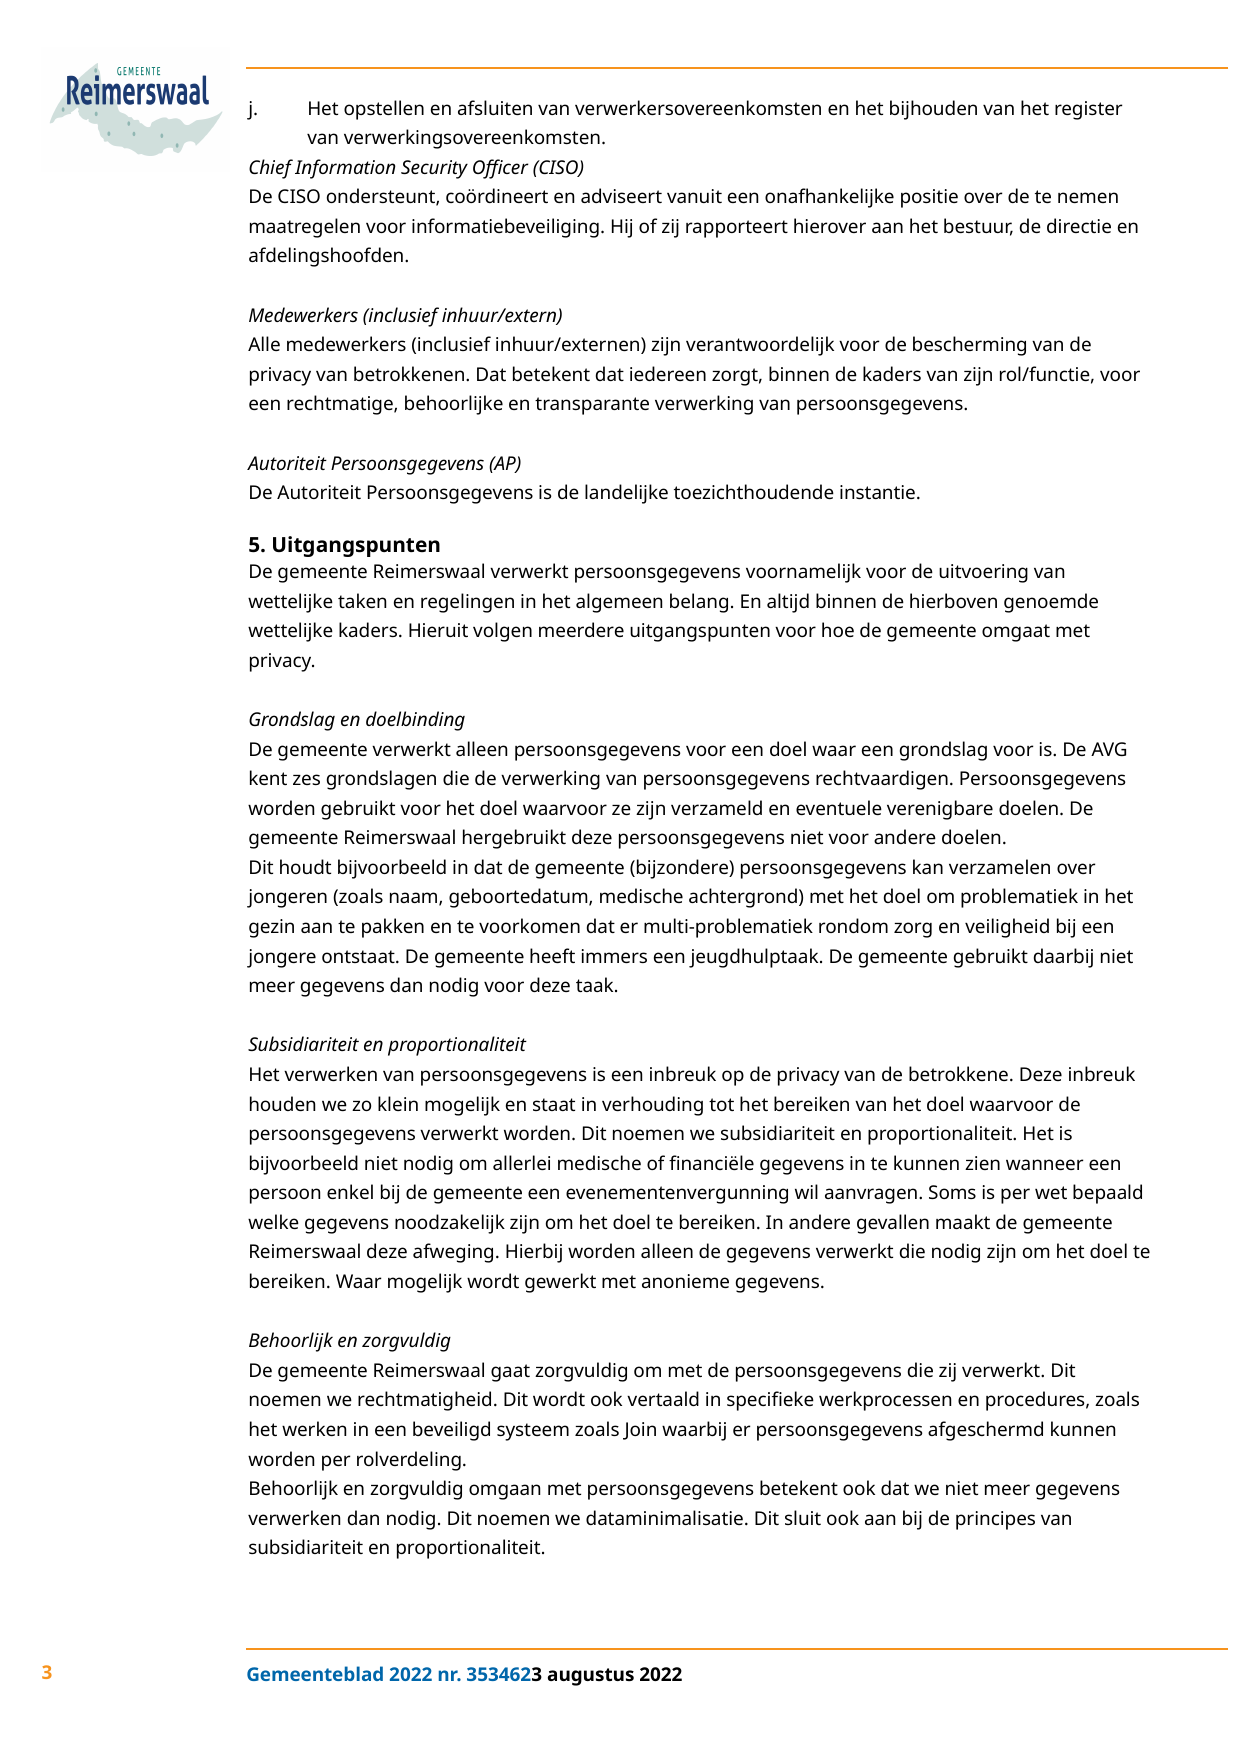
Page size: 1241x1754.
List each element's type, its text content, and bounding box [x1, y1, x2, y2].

text Chief Information Security Officer (CISO) [248, 154, 1152, 180]
text De gemeente Reimerswaal gaat zorgvuldig om met de persoonsgegevens die zij verwerkt. Dit noemen we rechtmatigheid. Dit wordt ook vertaald in specifieke werkprocessen en procedures, zoals het werken in een beveiligd systeem zoals Join waarbij er persoonsgegevens afgeschermd kunnen worden per rolverdeling. [248, 1357, 1152, 1471]
text Behoorlijk en zorgvuldig omgaan met persoonsgegevens betekent ook dat we niet meer gegevens verwerken dan nodig. Dit noemen we dataminimalisatie. Dit sluit ook aan bij de principes van subsidiariteit en proportionaliteit. [248, 1475, 1152, 1560]
text De gemeente Reimerswaal verwerkt persoonsgegevens voornamelijk voor de uitvoering van wettelijke taken en regelingen in het algemeen belang. En altijd binnen de hierboven genoemde wettelijke kaders. Hieruit volgen meerdere uitgangspunten voor hoe de gemeente omgaat met privacy. [248, 558, 1152, 673]
text Medewerkers (inclusief inhuur/extern) [248, 302, 1152, 328]
text De CISO ondersteunt, coördineert en adviseert vanuit een onafhankelijke positie over de te nemen maatregelen voor informatiebeveiliging. Hij of zij rapporteert hierover aan het bestuur, de directie en afdelingshoofden. [248, 183, 1152, 268]
list Het opstellen en afsluiten van verwerkersovereenkomsten en het bijhouden van het register van verwerkingsovereenkomsten. [248, 95, 1152, 150]
text De gemeente verwerkt alleen persoonsgegevens voor een doel waar een grondslag voor is. De AVG kent zes grondslagen die de verwerking van persoonsgegevens rechtvaardigen. Persoonsgegevens worden gebruikt voor het doel waarvoor ze zijn verzameld en eventuele verenigbare doelen. De gemeente Reimerswaal hergebruikt deze persoonsgegevens niet voor andere doelen. [248, 736, 1152, 850]
picture [41, 47, 231, 172]
text Dit houdt bijvoorbeeld in dat de gemeente (bijzondere) persoonsgegevens kan verzamelen over jongeren (zoals naam, geboortedatum, medische achtergrond) met het doel om problematiek in het gezin aan te pakken en te voorkomen dat er multi-problematiek rondom zorg en veiligheid bij een jongere ontstaat. De gemeente heeft immers een jeugdhulptaak. De gemeente gebruikt daarbij niet meer gegevens dan nodig voor deze taak. [248, 854, 1152, 998]
text De Autoriteit Persoonsgegevens is de landelijke toezichthoudende instantie. [248, 479, 1152, 505]
text Het verwerken van persoonsgegevens is een inbreuk op de privacy van de betrokkene. Deze inbreuk houden we zo klein mogelijk en staat in verhouding tot het bereiken van het doel waarvoor de persoonsgegevens verwerkt worden. Dit noemen we subsidiariteit en proportionaliteit. Het is bijvoorbeeld niet nodig om allerlei medische of financiële gegevens in te kunnen zien wanneer een persoon enkel bij de gemeente een evenementenvergunning wil aanvragen. Soms is per wet bepaald welke gegevens noodzakelijk zijn om het doel te bereiken. In andere gevallen maakt de gemeente Reimerswaal deze afweging. Hierbij worden alleen de gegevens verwerkt die nodig zijn om het doel te bereiken. Waar mogelijk wordt gewerkt met anonieme gegevens. [248, 1061, 1152, 1294]
text Behoorlijk en zorgvuldig [248, 1327, 1152, 1353]
text 5. Uitgangspunten [248, 530, 1152, 558]
text Autoriteit Persoonsgegevens (AP) [248, 450, 1152, 476]
text Alle medewerkers (inclusief inhuur/externen) zijn verantwoordelijk voor de bescherming van de privacy van betrokkenen. Dat betekent dat iedereen zorgt, binnen de kaders van zijn rol/functie, voor een rechtmatige, behoorlijke en transparante verwerking van persoonsgegevens. [248, 331, 1152, 416]
text Subsidiariteit en proportionaliteit [248, 1032, 1152, 1057]
text Grondslag en doelbinding [248, 706, 1152, 732]
